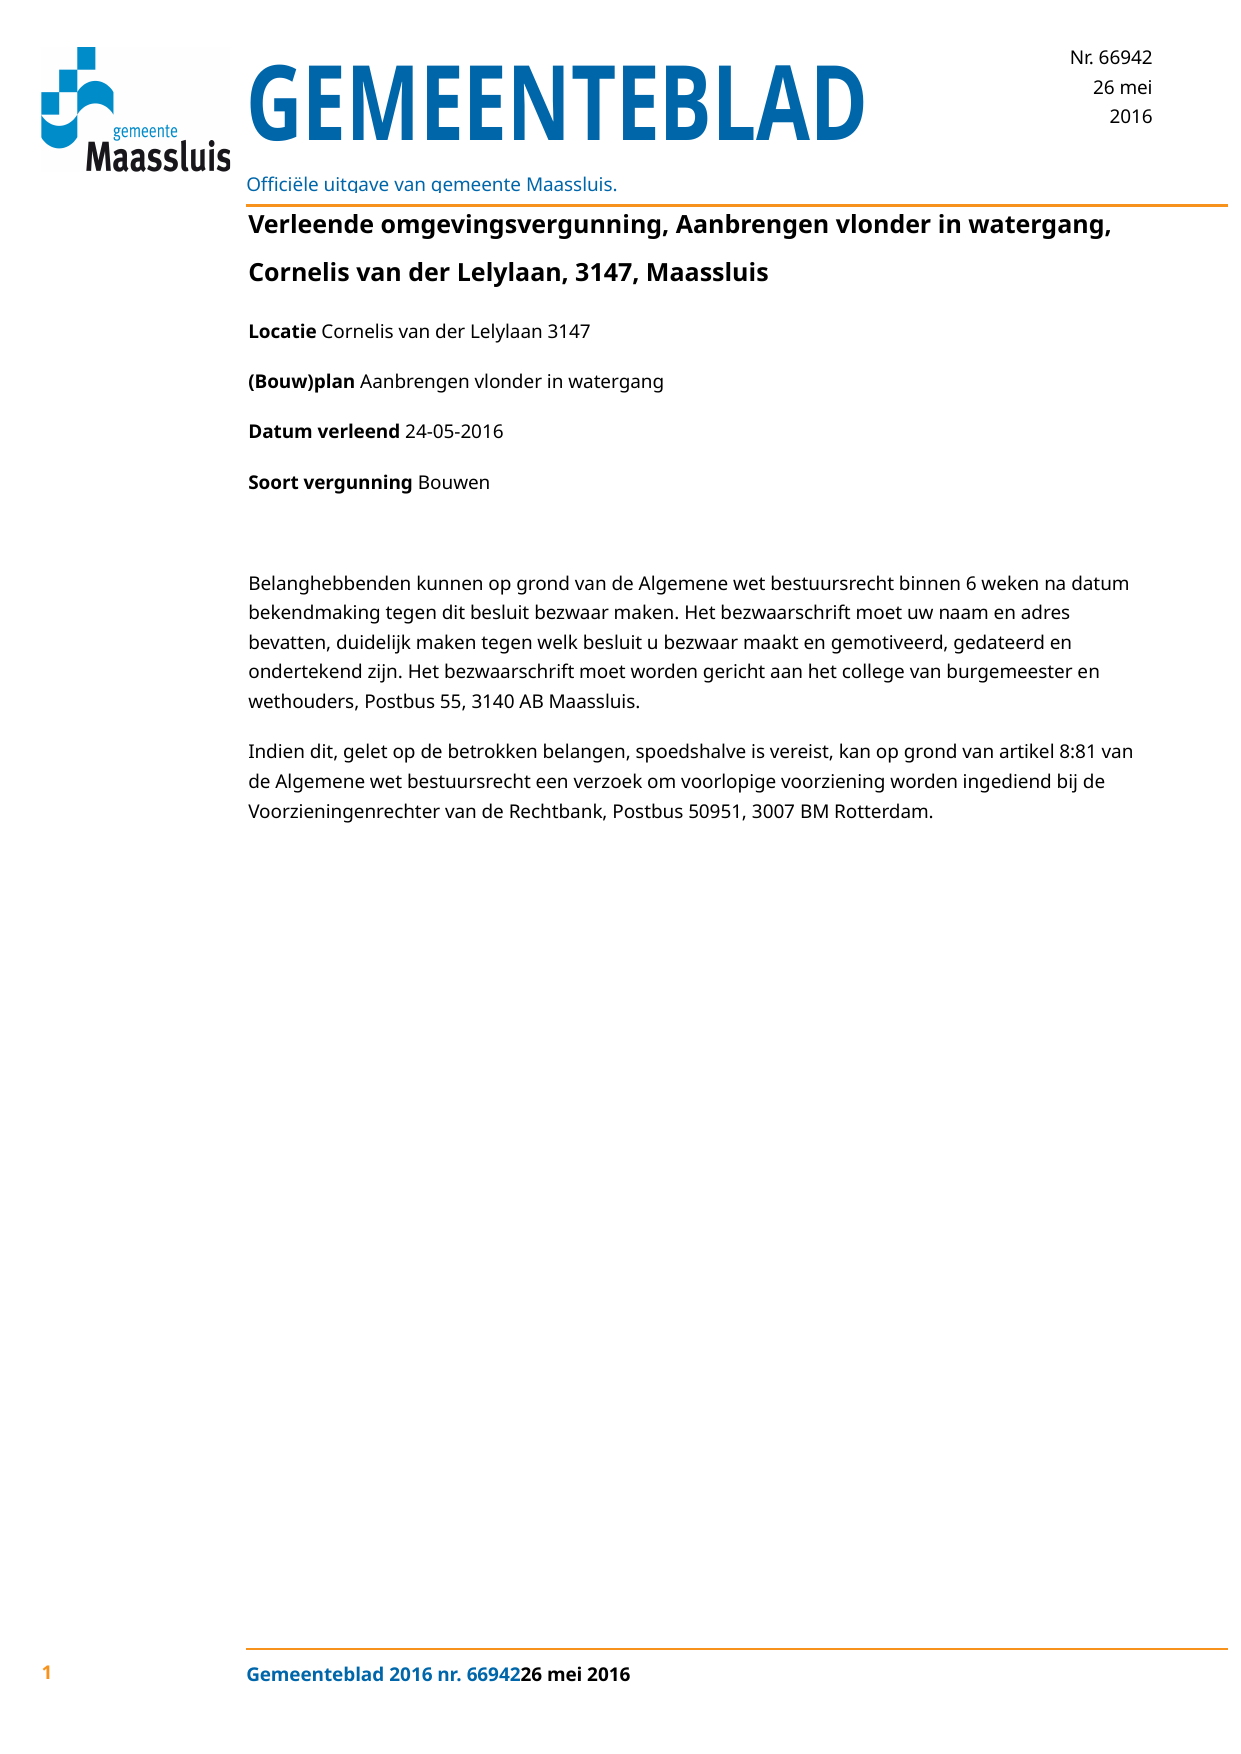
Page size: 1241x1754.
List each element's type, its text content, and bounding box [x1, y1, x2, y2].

text (Bouw)plan Aanbrengen vlonder in watergang [248, 368, 1152, 394]
text Datum verleend 24-05-2016 [248, 419, 1152, 444]
text Verleende omgevingsvergunning, Aanbrengen vlonder in watergang, Cornelis van der Lelylaan, 3147, Maassluis [248, 207, 1152, 288]
text Indien dit, gelet op de betrokken belangen, spoedshalve is vereist, kan op grond van artikel 8:81 van de Algemene wet bestuursrecht een verzoek om voorlopige voorziening worden ingediend bij de Voorzieningenrechter van de Rechtbank, Postbus 50951, 3007 BM Rotterdam. [248, 739, 1152, 824]
text Soort vergunning Bouwen [248, 469, 1152, 495]
text Belanghebbenden kunnen op grond van de Algemene wet bestuursrecht binnen 6 weken na datum bekendmaking tegen dit besluit bezwaar maken. Het bezwaarschrift moet uw naam en adres bevatten, duidelijk maken tegen welk besluit u bezwaar maakt en gemotiveerd, gedateerd en ondertekend zijn. Het bezwaarschrift moet worden gericht aan het college van burgemeester en wethouders, Postbus 55, 3140 AB Maassluis. [248, 570, 1152, 714]
picture [41, 47, 77, 92]
text Locatie Cornelis van der Lelylaan 3147 [248, 318, 1152, 344]
picture [41, 47, 231, 172]
